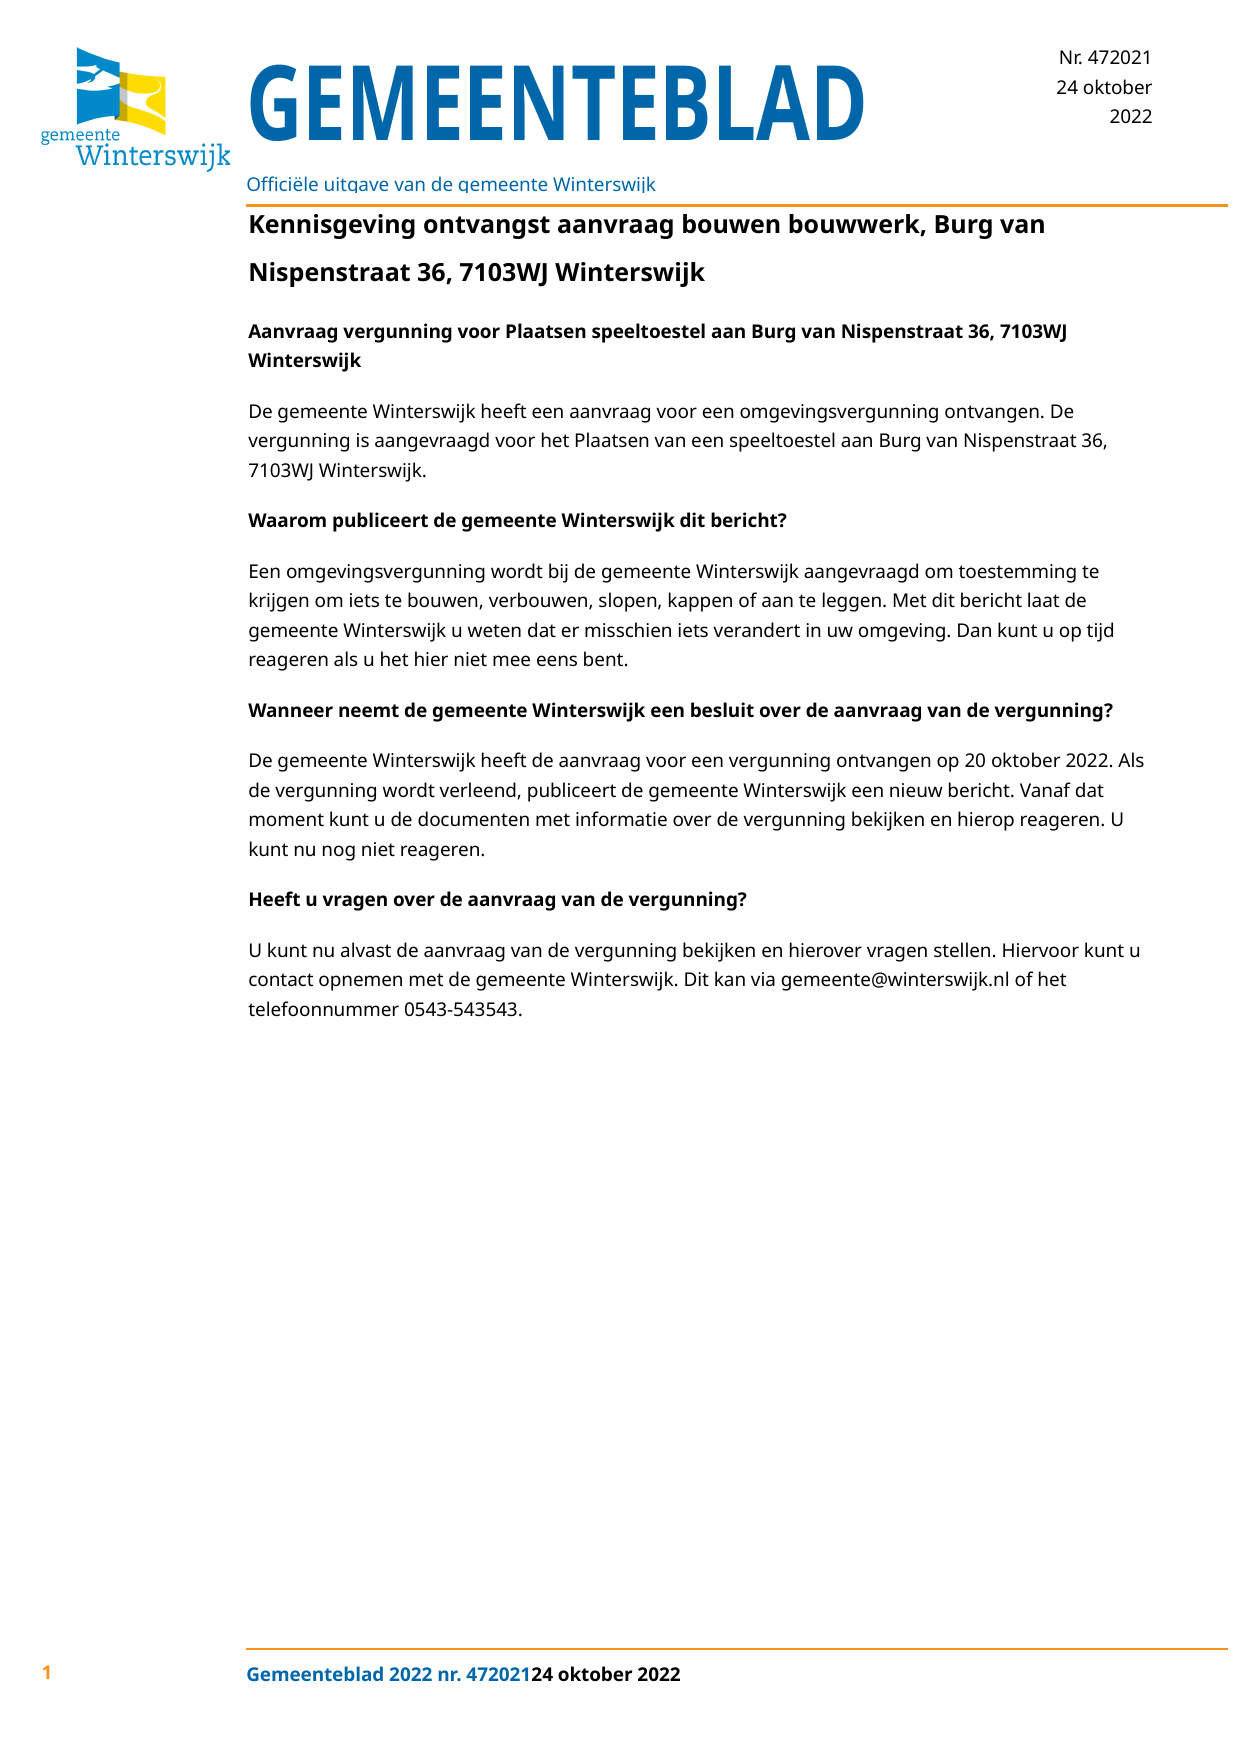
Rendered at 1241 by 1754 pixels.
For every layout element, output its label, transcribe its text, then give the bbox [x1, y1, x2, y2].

text Heeft u vragen over de aanvraag van de vergunning? [248, 887, 1152, 912]
text De gemeente Winterswijk heeft de aanvraag voor een vergunning ontvangen op 20 oktober 2022. Als de vergunning wordt verleend, publiceert de gemeente Winterswijk een nieuw bericht. Vanaf dat moment kunt u de documenten met informatie over de vergunning bekijken en hierop reageren. U kunt nu nog niet reageren. [248, 747, 1152, 862]
text Wanneer neemt de gemeente Winterswijk een besluit over de aanvraag van de vergunning? [248, 697, 1152, 723]
picture [41, 47, 231, 172]
text De gemeente Winterswijk heeft een aanvraag voor een omgevingsvergunning ontvangen. De vergunning is aangevraagd voor het Plaatsen van een speeltoestel aan Burg van Nispenstraat 36, 7103WJ Winterswijk. [248, 398, 1152, 483]
text Een omgevingsvergunning wordt bij de gemeente Winterswijk aangevraagd om toestemming te krijgen om iets te bouwen, verbouwen, slopen, kappen of aan te leggen. Met dit bericht laat de gemeente Winterswijk u weten dat er misschien iets verandert in uw omgeving. Dan kunt u op tijd reageren als u het hier niet mee eens bent. [248, 558, 1152, 672]
picture [225, 153, 231, 162]
text Waarom publiceert de gemeente Winterswijk dit bericht? [248, 507, 1152, 533]
text Aanvraag vergunning voor Plaatsen speeltoestel aan Burg van Nispenstraat 36, 7103WJ Winterswijk [248, 318, 1152, 373]
text U kunt nu alvast de aanvraag van de vergunning bekijken en hierover vragen stellen. Hiervoor kunt u contact opnemen met de gemeente Winterswijk. Dit kan via gemeente@winterswijk.nl of het telefoonnummer 0543-543543. [248, 937, 1152, 1022]
text Kennisgeving ontvangst aanvraag bouwen bouwwerk, Burg van Nispenstraat 36, 7103WJ Winterswijk [248, 207, 1152, 288]
